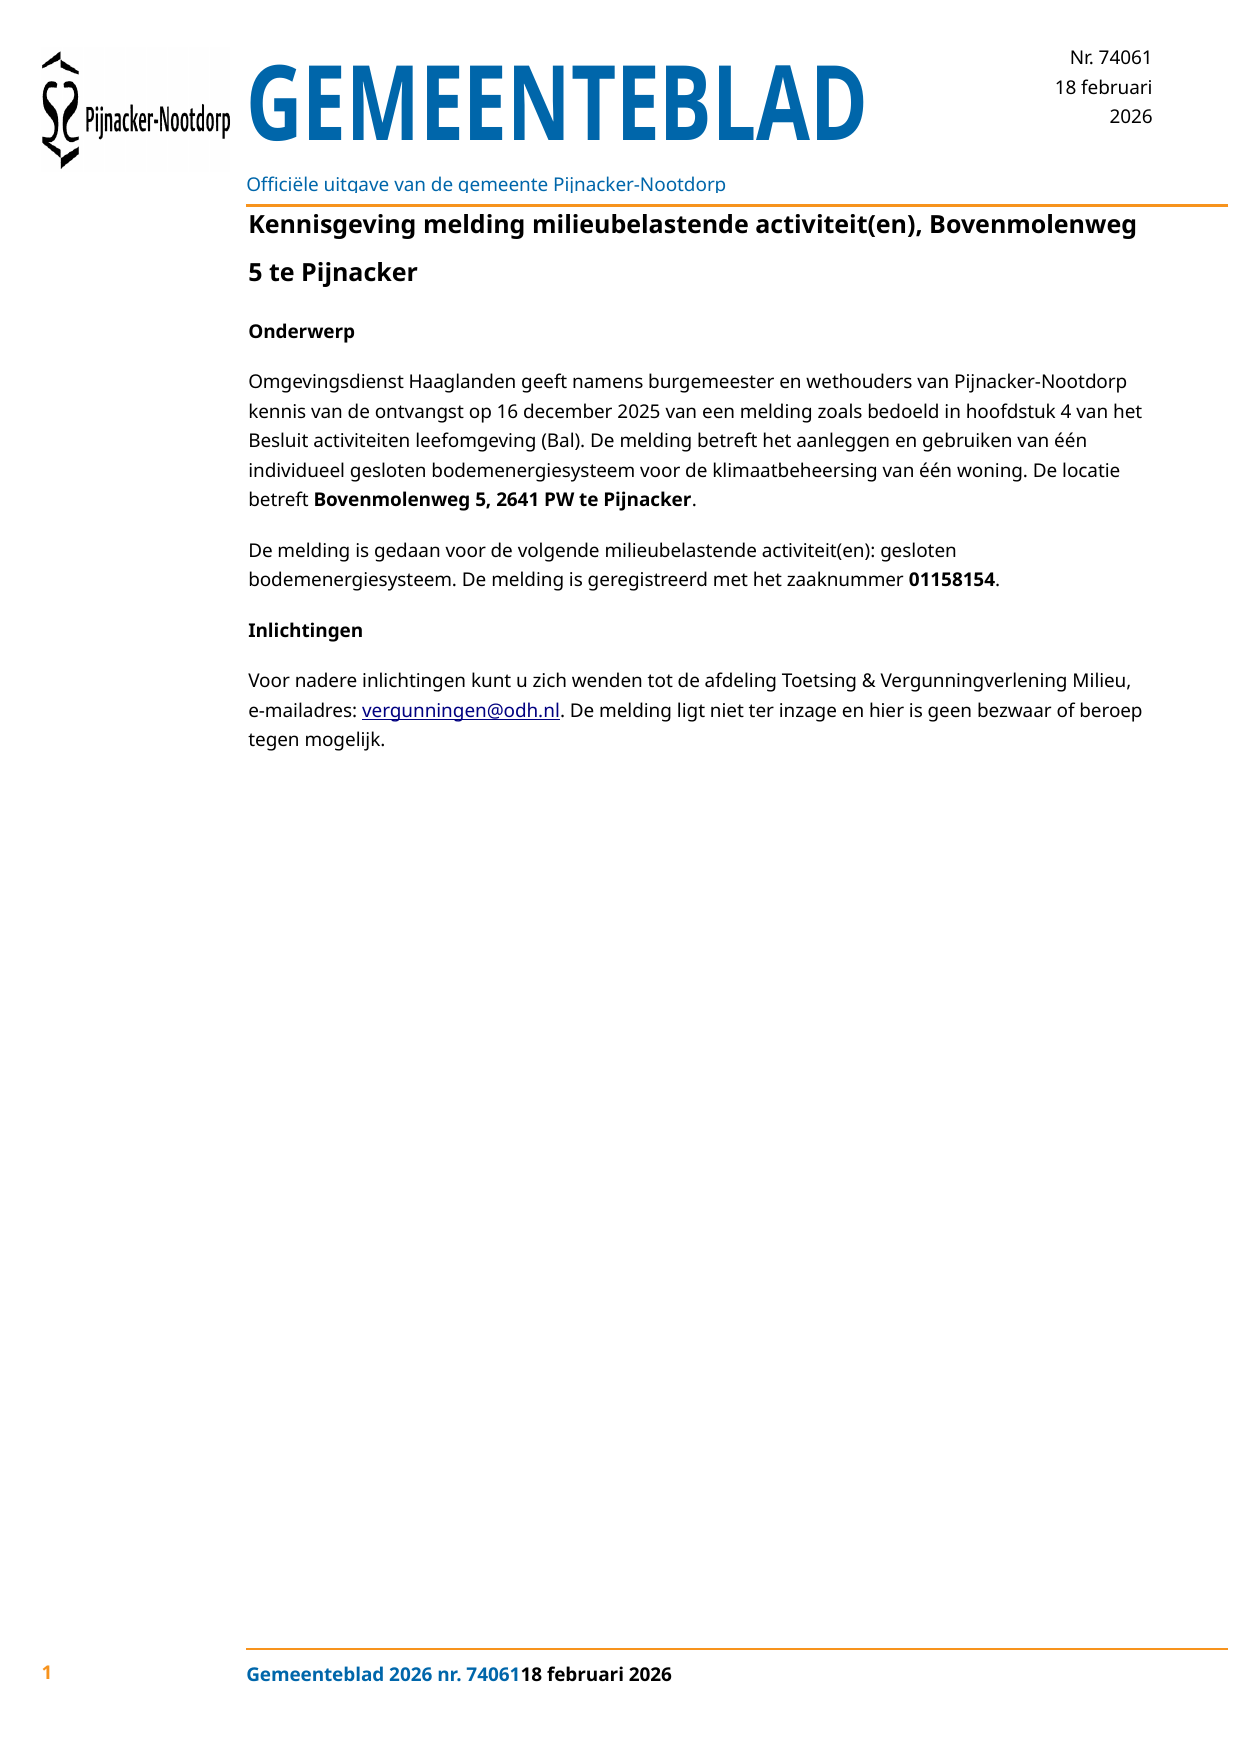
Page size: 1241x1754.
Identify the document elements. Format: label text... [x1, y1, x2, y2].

text De melding is gedaan voor de volgende milieubelastende activiteit(en): gesloten bodemenergiesysteem. De melding is geregistreerd met het zaaknummer 01158154. [248, 537, 1152, 592]
text Kennisgeving melding milieubelastende activiteit(en), Bovenmolenweg 5 te Pijnacker [248, 207, 1152, 288]
text Omgevingsdienst Haaglanden geeft namens burgemeester en wethouders van Pijnacker-Nootdorp kennis van de ontvangst op 16 december 2025 van een melding zoals bedoeld in hoofdstuk 4 van het Besluit activiteiten leefomgeving (Bal). De melding betreft het aanleggen en gebruiken van één individueel gesloten bodemenergiesysteem voor de klimaatbeheersing van één woning. De locatie betreft Bovenmolenweg 5, 2641 PW te Pijnacker. [248, 368, 1152, 512]
text Voor nadere inlichtingen kunt u zich wenden tot de afdeling Toetsing & Vergunningverlening Milieu, e-mailadres: vergunningen@odh.nl. De melding ligt niet ter inzage en hier is geen bezwaar of beroep tegen mogelijk. [248, 667, 1152, 752]
text Onderwerp [248, 318, 1152, 344]
picture [41, 47, 231, 172]
text Inlichtingen [248, 617, 1152, 643]
